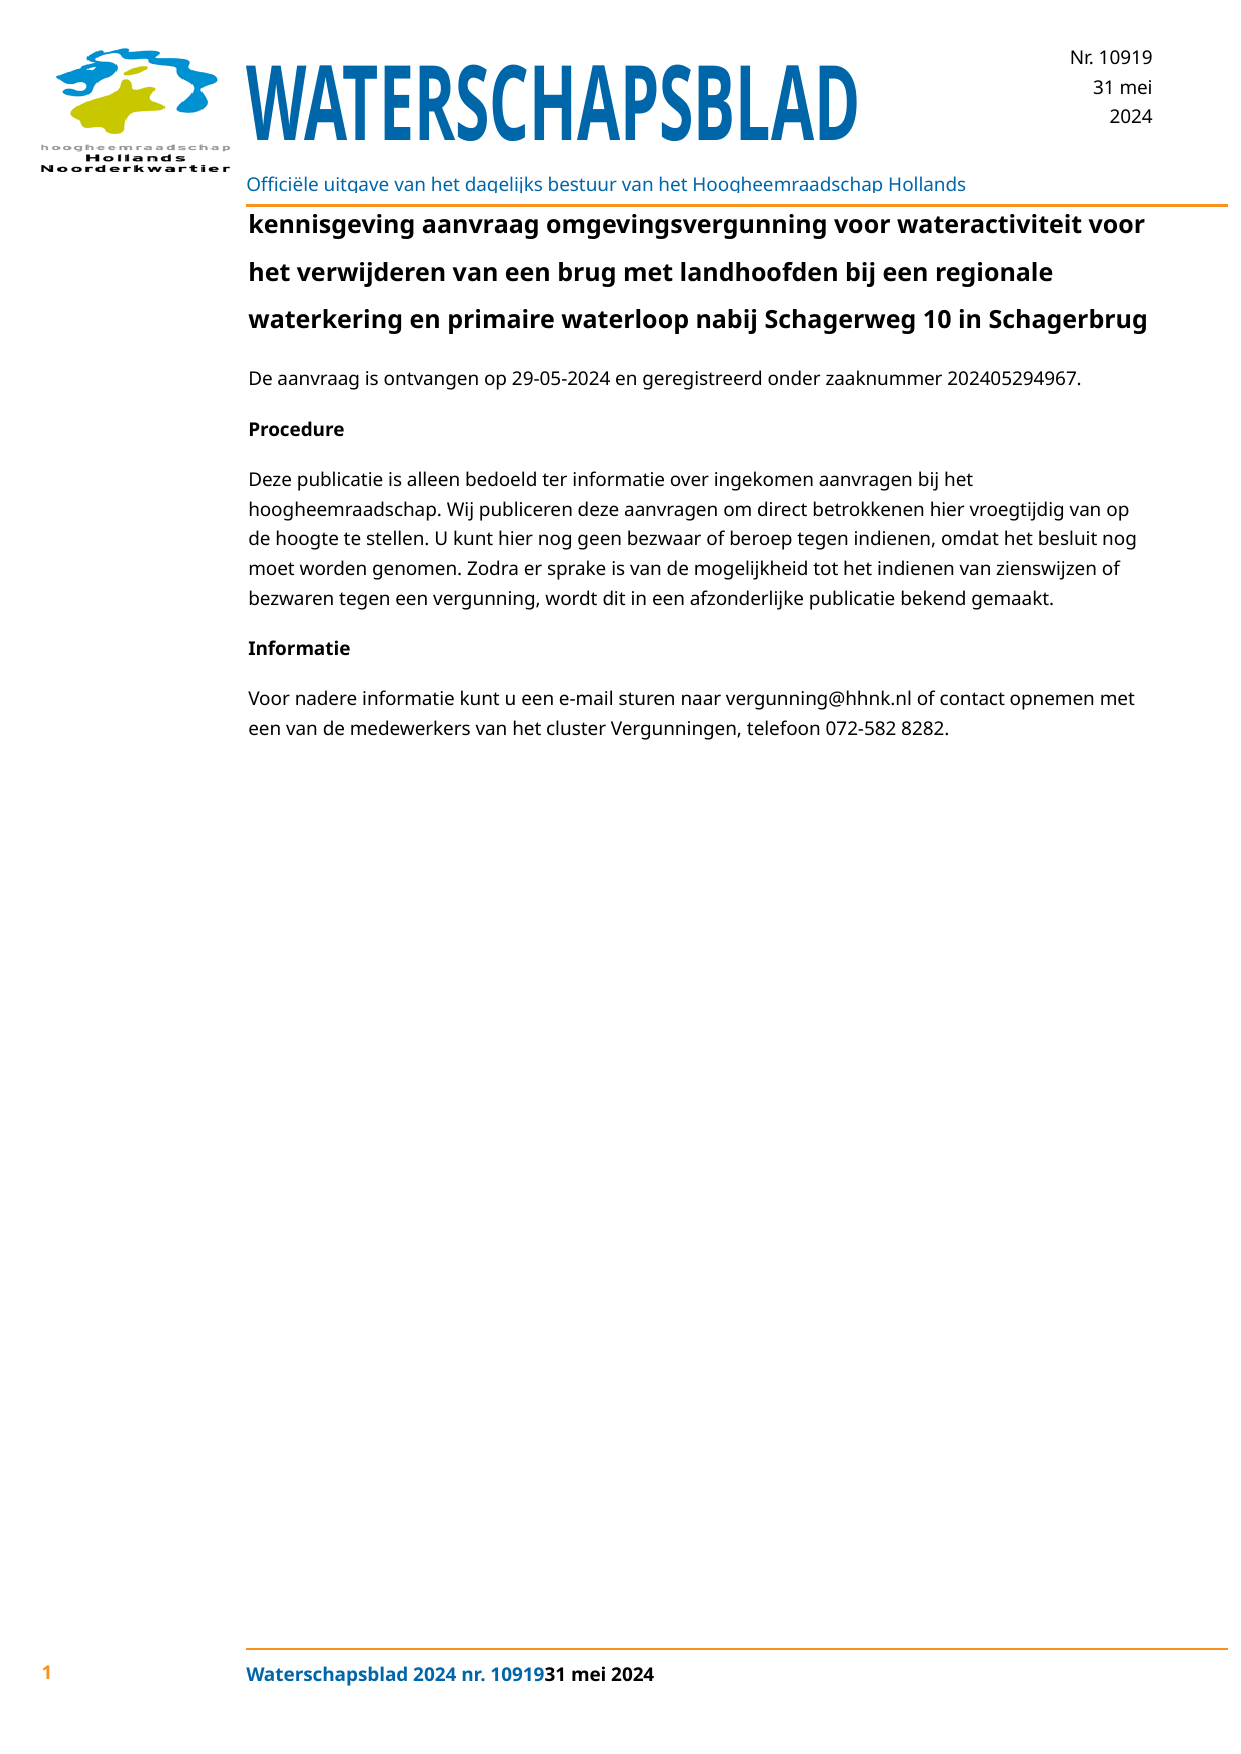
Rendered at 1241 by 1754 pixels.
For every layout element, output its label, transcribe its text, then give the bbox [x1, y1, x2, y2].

text Procedure [248, 416, 1152, 442]
picture [41, 47, 231, 172]
text Voor nadere informatie kunt u een e-mail sturen naar vergunning@hhnk.nl of contact opnemen met een van de medewerkers van het cluster Vergunningen, telefoon 072-582 8282. [248, 686, 1152, 741]
text Informatie [248, 635, 1152, 661]
text Deze publicatie is alleen bedoeld ter informatie over ingekomen aanvragen bij het hoogheemraadschap. Wij publiceren deze aanvragen om direct betrokkenen hier vroegtijdig van op de hoogte te stellen. U kunt hier nog geen bezwaar of beroep tegen indienen, omdat het besluit nog moet worden genomen. Zodra er sprake is van de mogelijkheid tot het indienen van zienswijzen of bezwaren tegen een vergunning, wordt dit in een afzonderlijke publicatie bekend gemaakt. [248, 466, 1152, 610]
text De aanvraag is ontvangen op 29-05-2024 en geregistreerd onder zaaknummer 202405294967. [248, 366, 1152, 391]
text kennisgeving aanvraag omgevingsvergunning voor wateractiviteit voor het verwijderen van een brug met landhoofden bij een regionale waterkering en primaire waterloop nabij Schagerweg 10 in Schagerbrug [248, 207, 1152, 336]
